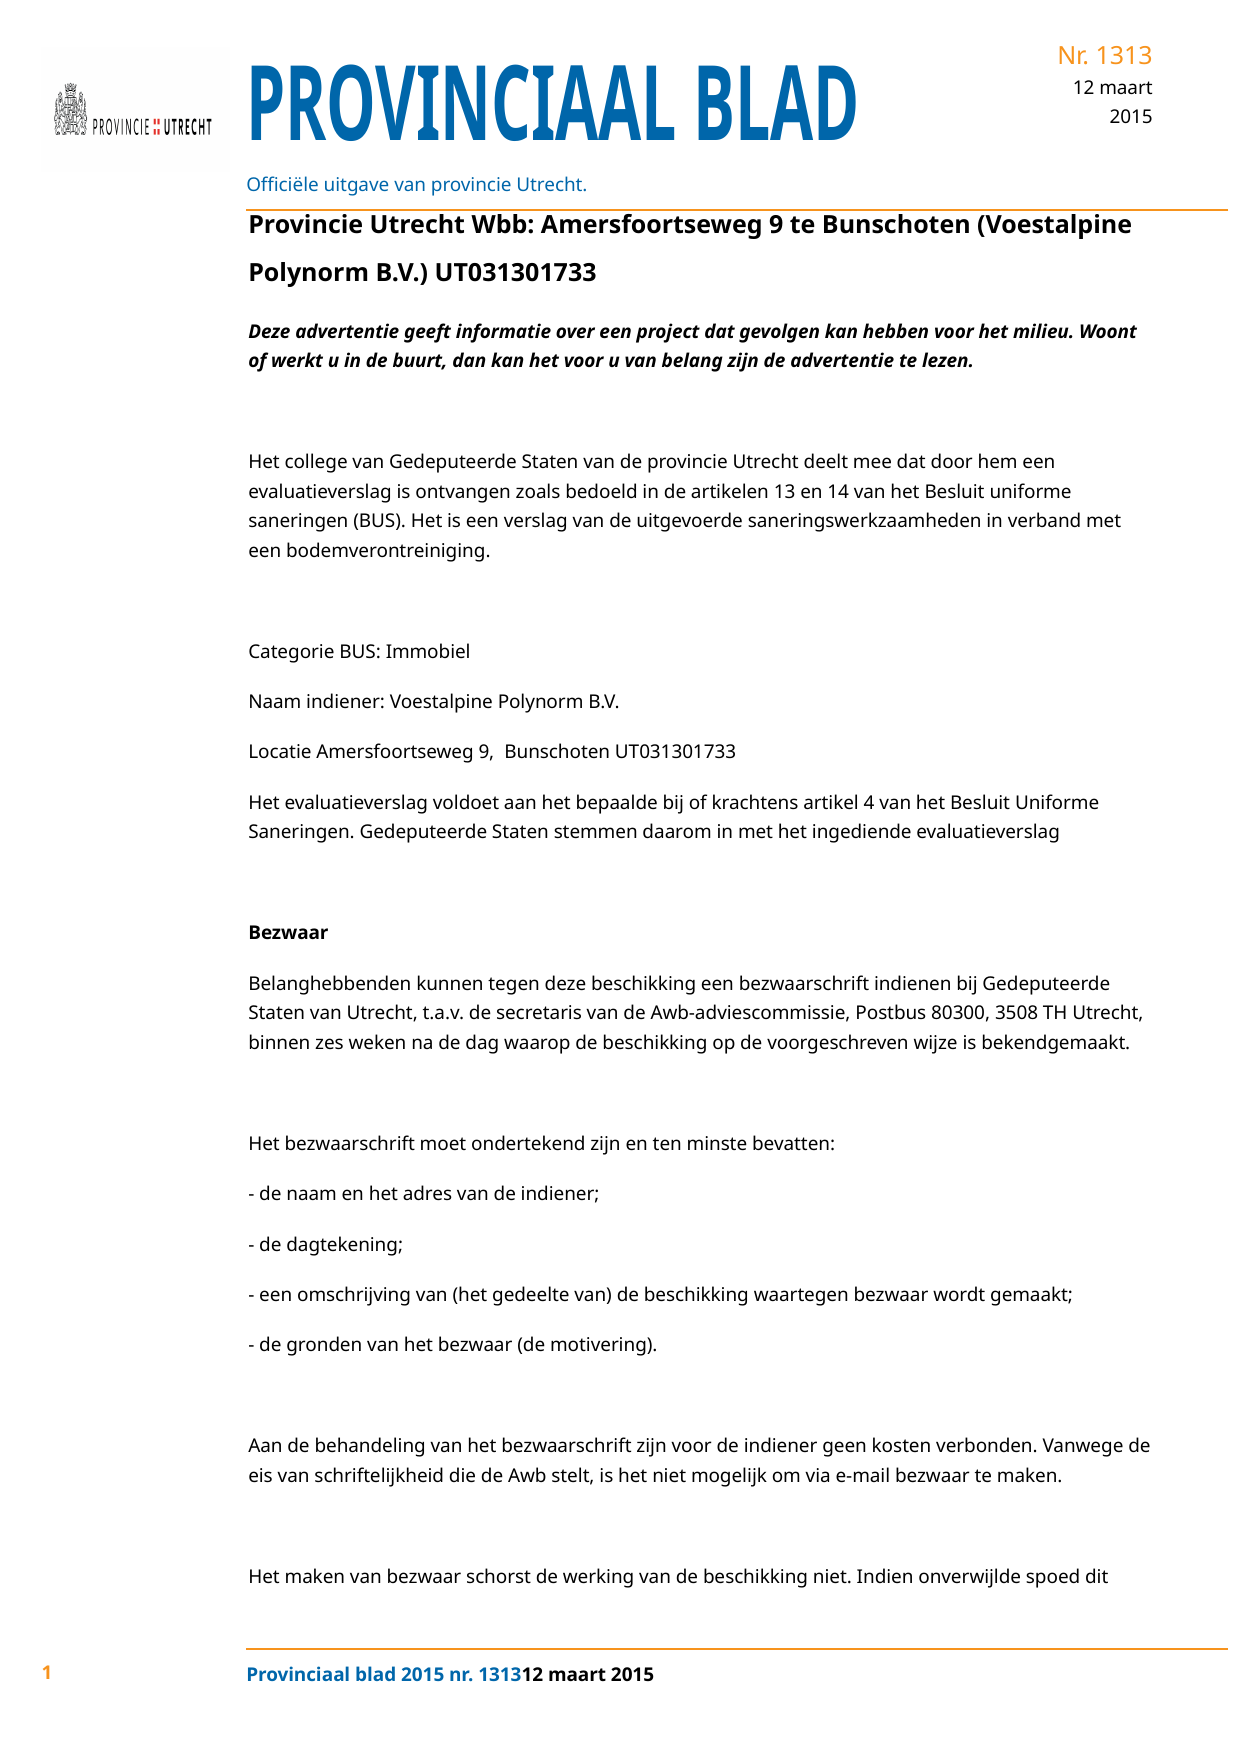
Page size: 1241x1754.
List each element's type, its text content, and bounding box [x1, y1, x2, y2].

text Het maken van bezwaar schorst de werking van de beschikking niet. Indien onverwijlde spoed dit [248, 1563, 1152, 1589]
text Belanghebbenden kunnen tegen deze beschikking een bezwaarschrift indienen bij Gedeputeerde Staten van Utrecht, t.a.v. de secretaris van de Awb-adviescommissie, Postbus 80300, 3508 TH Utrecht, binnen zes weken na de dag waarop de beschikking op de voorgeschreven wijze is bekendgemaakt. [248, 970, 1152, 1055]
text - een omschrijving van (het gedeelte van) de beschikking waartegen bezwaar wordt gemaakt; [248, 1281, 1152, 1307]
text Locatie Amersfoortseweg 9, Bunschoten UT031301733 [248, 739, 1152, 764]
picture [41, 47, 231, 172]
text Het bezwaarschrift moet ondertekend zijn en ten minste bevatten: [248, 1130, 1152, 1156]
text - de dagtekening; [248, 1231, 1152, 1257]
text Het evaluatieverslag voldoet aan het bepaalde bij of krachtens artikel 4 van het Besluit Uniforme Saneringen. Gedeputeerde Staten stemmen daarom in met het ingediende evaluatieverslag [248, 789, 1152, 844]
text Deze advertentie geeft informatie over een project dat gevolgen kan hebben voor het milieu. Woont of werkt u in de buurt, dan kan het voor u van belang zijn de advertentie te lezen. [248, 318, 1152, 373]
text Het college van Gedeputeerde Staten van de provincie Utrecht deelt mee dat door hem een evaluatieverslag is ontvangen zoals bedoeld in de artikelen 13 en 14 van het Besluit uniforme saneringen (BUS). Het is een verslag van de uitgevoerde saneringswerkzaamheden in verband met een bodemverontreiniging. [248, 448, 1152, 563]
text Aan de behandeling van het bezwaarschrift zijn voor de indiener geen kosten verbonden. Vanwege de eis van schriftelijkheid die de Awb stelt, is het niet mogelijk om via e-mail bezwaar te maken. [248, 1432, 1152, 1488]
text - de gronden van het bezwaar (de motivering). [248, 1332, 1152, 1357]
text Bezwaar [248, 919, 1152, 945]
text Provincie Utrecht Wbb: Amersfoortseweg 9 te Bunschoten (Voestalpine Polynorm B.V.) UT031301733 [248, 211, 1152, 288]
text Categorie BUS: Immobiel [248, 638, 1152, 664]
text Naam indiener: Voestalpine Polynorm B.V. [248, 688, 1152, 714]
text - de naam en het adres van de indiener; [248, 1180, 1152, 1206]
